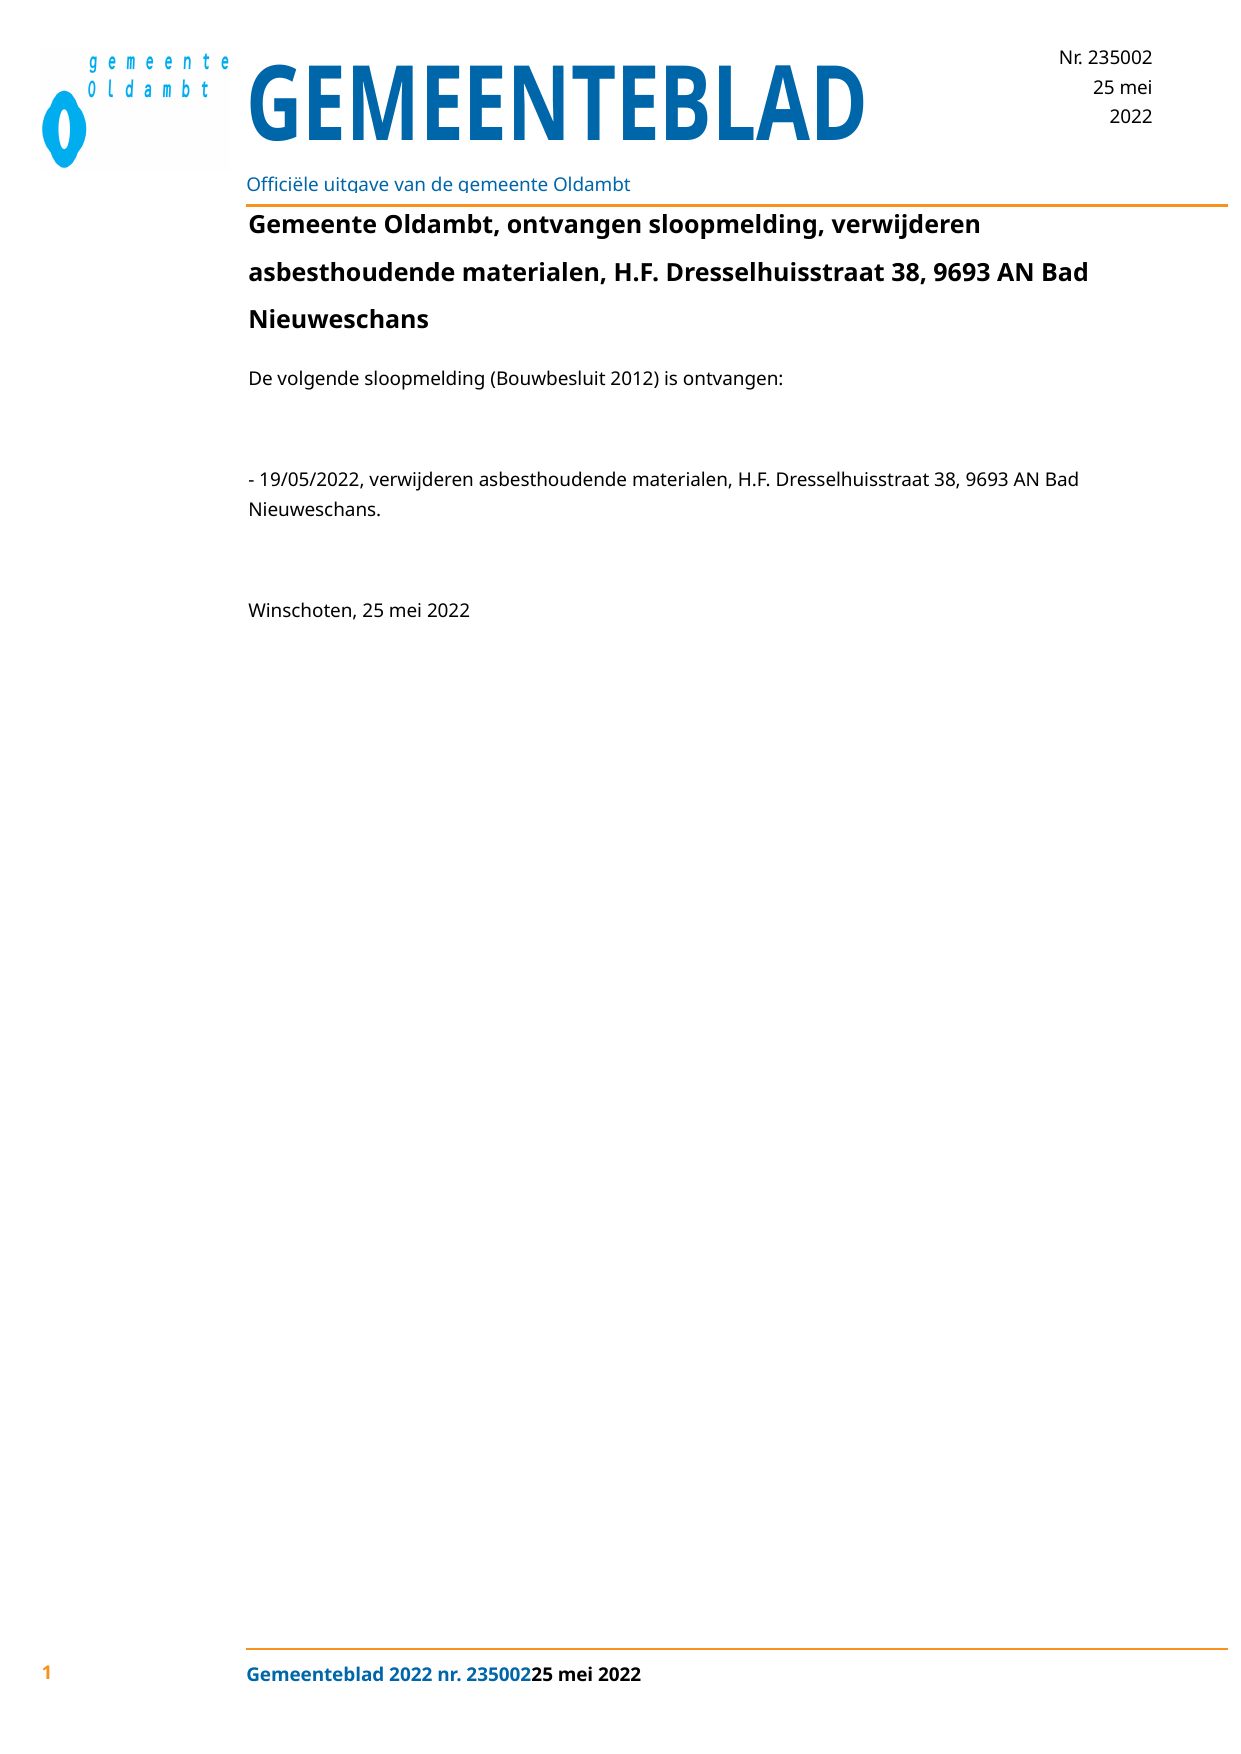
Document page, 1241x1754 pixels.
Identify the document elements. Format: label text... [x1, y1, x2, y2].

picture [41, 47, 231, 172]
text - 19/05/2022, verwijderen asbesthoudende materialen, H.F. Dresselhuisstraat 38, 9693 AN Bad Nieuweschans. [248, 466, 1152, 522]
text Winschoten, 25 mei 2022 [248, 597, 1152, 622]
text Gemeente Oldambt, ontvangen sloopmelding, verwijderen asbesthoudende materialen, H.F. Dresselhuisstraat 38, 9693 AN Bad Nieuweschans [248, 207, 1152, 336]
text De volgende sloopmelding (Bouwbesluit 2012) is ontvangen: [248, 366, 1152, 391]
